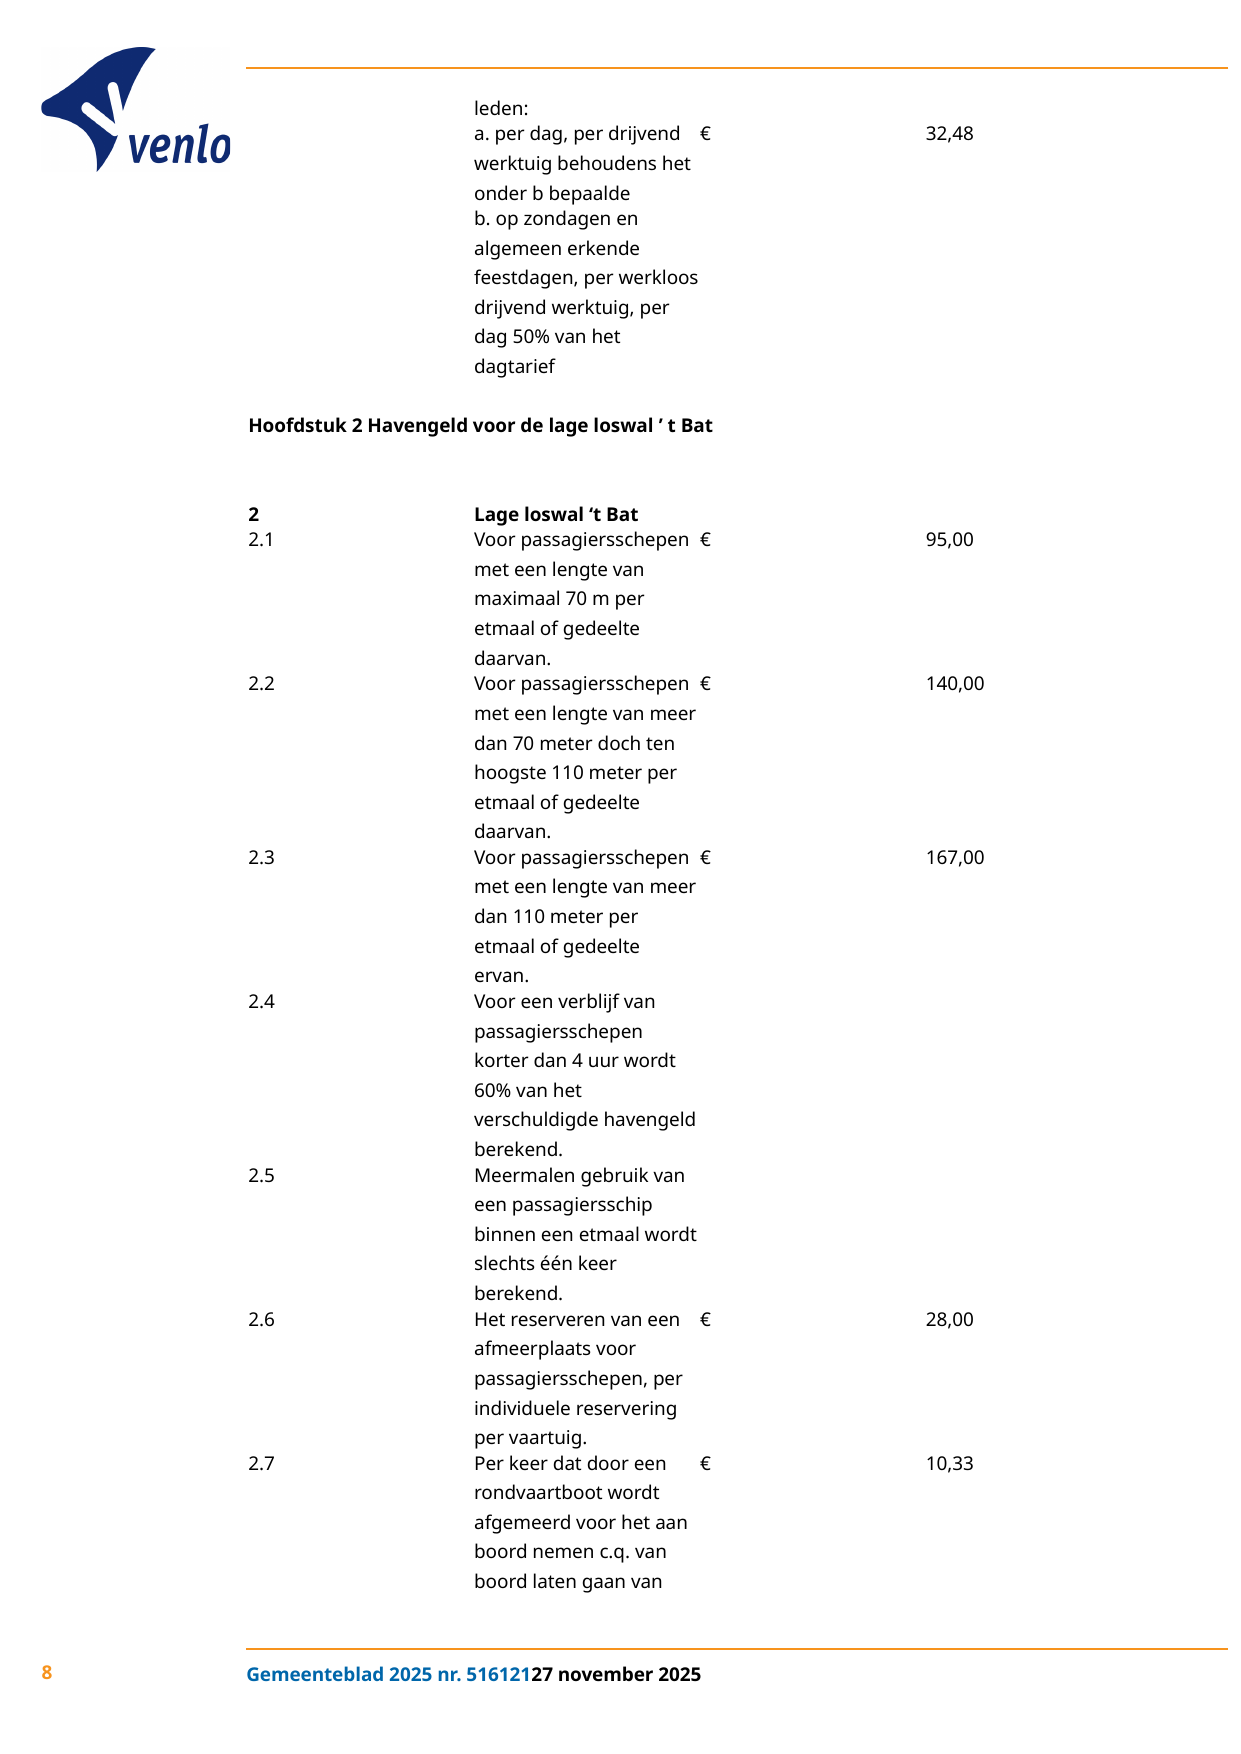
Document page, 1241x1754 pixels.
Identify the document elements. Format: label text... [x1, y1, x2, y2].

table_cell Voor passagiersschepen met een lengte van meer dan 110 meter per etmaal of gedeelte ervan. [474, 844, 700, 988]
table_cell Voor een verblijf van passagiersschepen korter dan 4 uur wordt 60% van het verschuldigde havengeld berekend. [474, 988, 700, 1162]
table_cell [248, 121, 474, 205]
table_cell € [700, 121, 926, 205]
table_cell Voor passagiersschepen met een lengte van maximaal 70 m per etmaal of gedeelte daarvan. [474, 526, 700, 671]
table_cell 2.7 [248, 1450, 474, 1594]
table_cell [248, 95, 474, 121]
table_cell [700, 95, 926, 121]
table_cell 167,00 [926, 844, 1152, 988]
table_cell a. per dag, per drijvend werktuig behoudens het onder b bepaalde [474, 121, 700, 205]
table_cell 140,00 [926, 671, 1152, 844]
picture [41, 47, 231, 172]
table_cell 2.5 [248, 1162, 474, 1306]
table_cell € [700, 1450, 926, 1594]
table_cell € [700, 526, 926, 671]
table_cell Per keer dat door een rondvaartboot wordt afgemeerd voor het aan boord nemen c.q. van boord laten gaan van [474, 1450, 700, 1594]
table_cell [926, 1162, 1152, 1306]
table_cell b. op zondagen en algemeen erkende feestdagen, per werkloos drijvend werktuig, per dag 50% van het dagtarief [474, 205, 700, 379]
table_cell 10,33 [926, 1450, 1152, 1594]
table_header 2 [248, 501, 474, 526]
table_cell leden: [474, 95, 700, 121]
table_cell 32,48 [926, 121, 1152, 205]
table_header [700, 501, 926, 526]
table_cell Het reserveren van een afmeerplaats voor passagiersschepen, per individuele reservering per vaartuig. [474, 1306, 700, 1450]
table_cell Voor passagiersschepen met een lengte van meer dan 70 meter doch ten hoogste 110 meter per etmaal of gedeelte daarvan. [474, 671, 700, 844]
table_cell [700, 988, 926, 1162]
text Hoofdstuk 2 Havengeld voor de lage loswal ’ t Bat [248, 412, 1152, 438]
table_cell € [700, 1306, 926, 1450]
table_cell [700, 1162, 926, 1306]
table_cell 2.6 [248, 1306, 474, 1450]
table_cell 95,00 [926, 526, 1152, 671]
table_cell [926, 205, 1152, 379]
table_cell 2.1 [248, 526, 474, 671]
table_header [926, 501, 1152, 526]
table_cell Meermalen gebruik van een passagiersschip binnen een etmaal wordt slechts één keer berekend. [474, 1162, 700, 1306]
table_cell [926, 95, 1152, 121]
table_header Lage loswal ‘t Bat [474, 501, 700, 526]
table_cell 2.2 [248, 671, 474, 844]
table_cell 2.3 [248, 844, 474, 988]
table_cell € [700, 671, 926, 844]
table_cell [248, 205, 474, 379]
table_cell 2.4 [248, 988, 474, 1162]
table_cell € [700, 844, 926, 988]
table_cell [926, 988, 1152, 1162]
table_cell 28,00 [926, 1306, 1152, 1450]
table_cell [700, 205, 926, 379]
